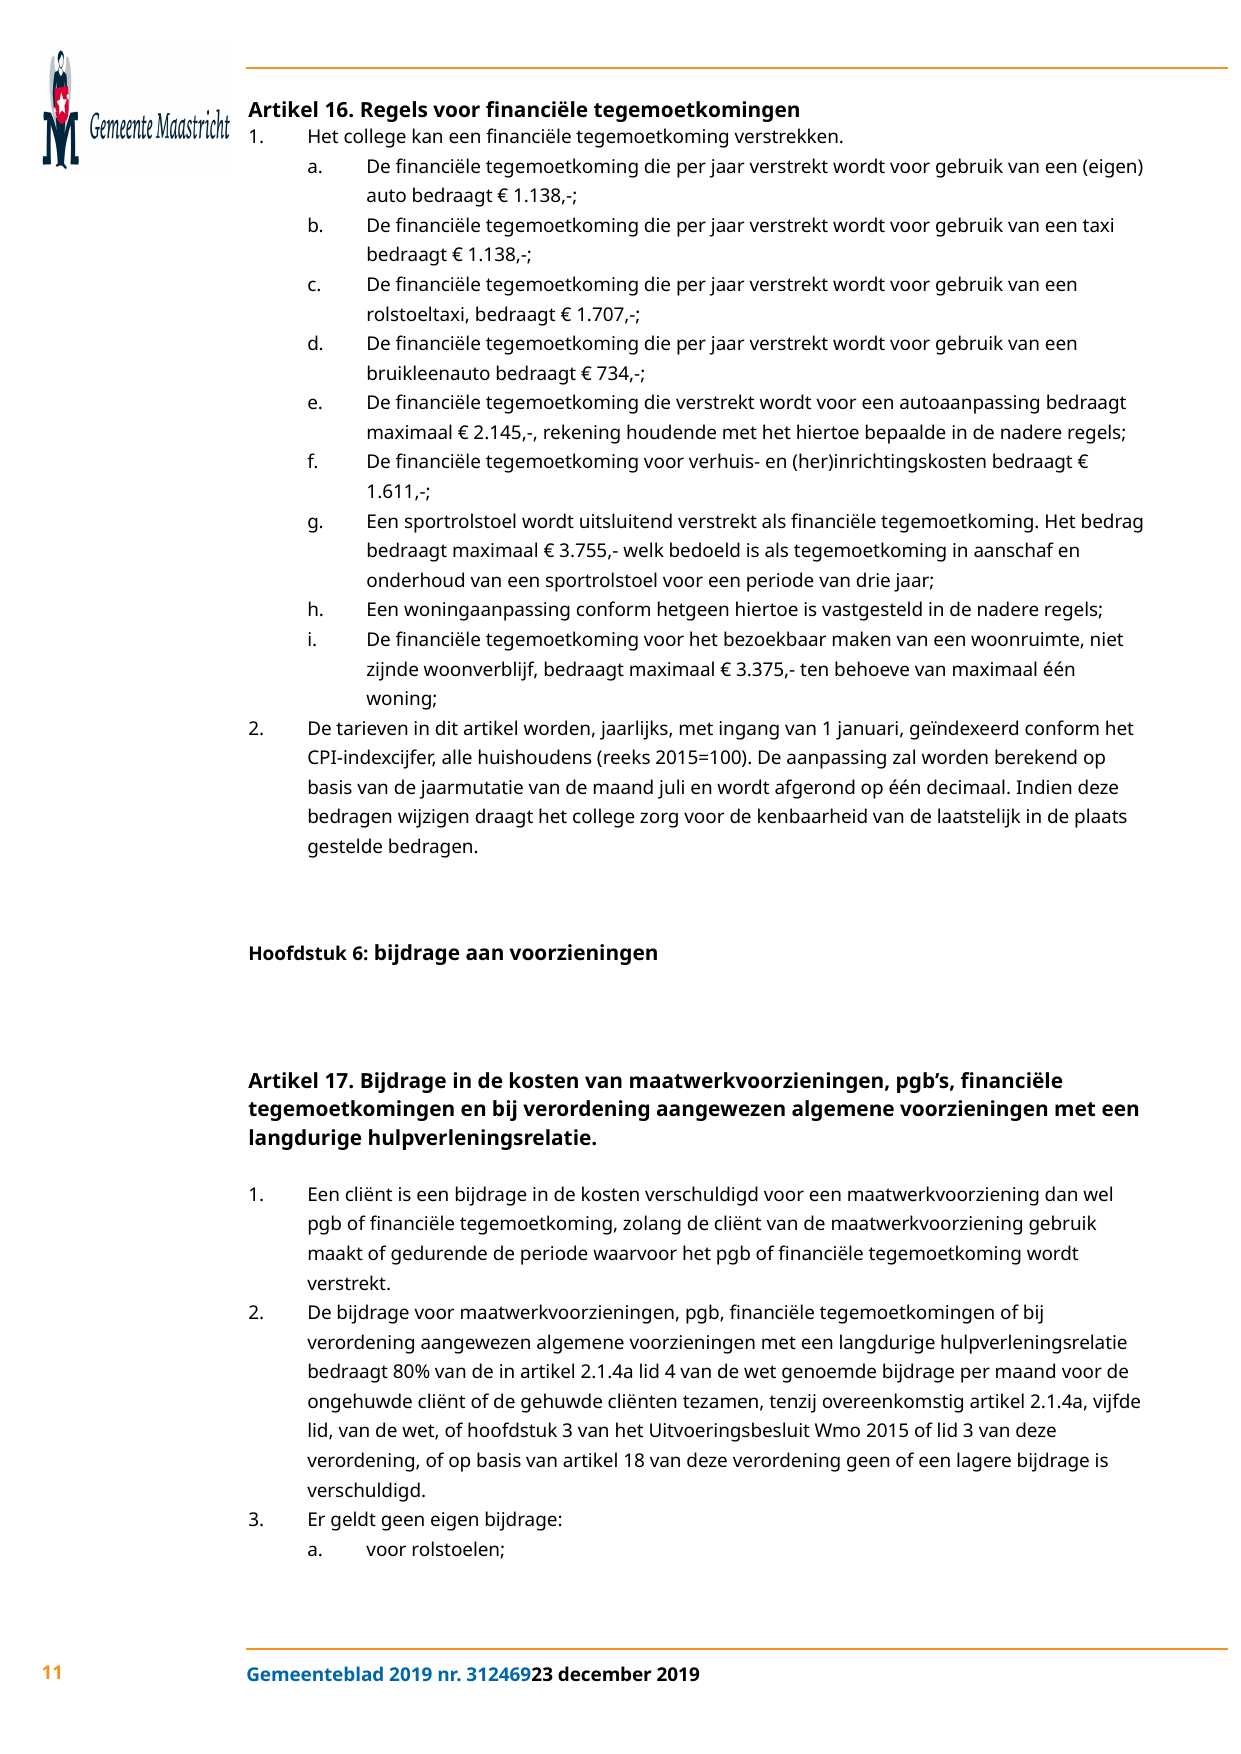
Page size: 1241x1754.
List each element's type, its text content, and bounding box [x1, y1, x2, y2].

list Een cliënt is een bijdrage in de kosten verschuldigd voor een maatwerkvoorziening dan wel pgb of financiële tegemoetkoming, zolang de cliënt van de maatwerkvoorziening gebruik maakt of gedurende de periode waarvoor het pgb of financiële tegemoetkoming wordt verstrekt. [248, 1181, 1152, 1296]
text Artikel 16. Regels voor financiële tegemoetkomingen [248, 95, 1152, 123]
list Het college kan een financiële tegemoetkoming verstrekken. [248, 123, 1152, 149]
list De financiële tegemoetkoming voor het bezoekbaar maken van een woonruimte, niet zijnde woonverblijf, bedraagt maximaal € 3.375,- ten behoeve van maximaal één woning; [307, 626, 1152, 711]
list Er geldt geen eigen bijdrage: [248, 1506, 1152, 1532]
list De financiële tegemoetkoming die verstrekt wordt voor een autoaanpassing bedraagt maximaal € 2.145,-, rekening houdende met het hiertoe bepaalde in de nadere regels; [307, 389, 1152, 445]
text Hoofdstuk 6: bijdrage aan voorzieningen [248, 938, 1152, 966]
list De financiële tegemoetkoming die per jaar verstrekt wordt voor gebruik van een (eigen) auto bedraagt € 1.138,-; [307, 153, 1152, 208]
list Een sportrolstoel wordt uitsluitend verstrekt als financiële tegemoetkoming. Het bedrag bedraagt maximaal € 3.755,- welk bedoeld is als tegemoetkoming in aanschaf en onderhoud van een sportrolstoel voor een periode van drie jaar; [307, 508, 1152, 593]
list voor rolstoelen; [307, 1536, 1152, 1562]
list De financiële tegemoetkoming die per jaar verstrekt wordt voor gebruik van een taxi bedraagt € 1.138,-; [307, 212, 1152, 267]
list Een woningaanpassing conform hetgeen hiertoe is vastgesteld in de nadere regels; [307, 597, 1152, 622]
list De bijdrage voor maatwerkvoorzieningen, pgb, financiële tegemoetkomingen of bij verordening aangewezen algemene voorzieningen met een langdurige hulpverleningsrelatie bedraagt 80% van de in artikel 2.1.4a lid 4 van de wet genoemde bijdrage per maand voor de ongehuwde cliënt of de gehuwde cliënten tezamen, tenzij overeenkomstig artikel 2.1.4a, vijfde lid, van de wet, of hoofdstuk 3 van het Uitvoeringsbesluit Wmo 2015 of lid 3 van deze verordening, of op basis van artikel 18 van deze verordening geen of een lagere bijdrage is verschuldigd. [248, 1299, 1152, 1503]
picture [41, 47, 231, 172]
list De financiële tegemoetkoming voor verhuis- en (her)inrichtingskosten bedraagt € 1.611,-; [307, 449, 1152, 504]
text Artikel 17. Bijdrage in de kosten van maatwerkvoorzieningen, pgb’s, financiële tegemoetkomingen en bij verordening aangewezen algemene voorzieningen met een langdurige hulpverleningsrelatie. [248, 1066, 1152, 1151]
list De financiële tegemoetkoming die per jaar verstrekt wordt voor gebruik van een rolstoeltaxi, bedraagt € 1.707,-; [307, 271, 1152, 326]
list De tarieven in dit artikel worden, jaarlijks, met ingang van 1 januari, geïndexeerd conform het CPI-indexcijfer, alle huishoudens (reeks 2015=100). De aanpassing zal worden berekend op basis van de jaarmutatie van de maand juli en wordt afgerond op één decimaal. Indien deze bedragen wijzigen draagt het college zorg voor de kenbaarheid van de laatstelijk in de plaats gestelde bedragen. [248, 715, 1152, 859]
list De financiële tegemoetkoming die per jaar verstrekt wordt voor gebruik van een bruikleenauto bedraagt € 734,-; [307, 330, 1152, 386]
